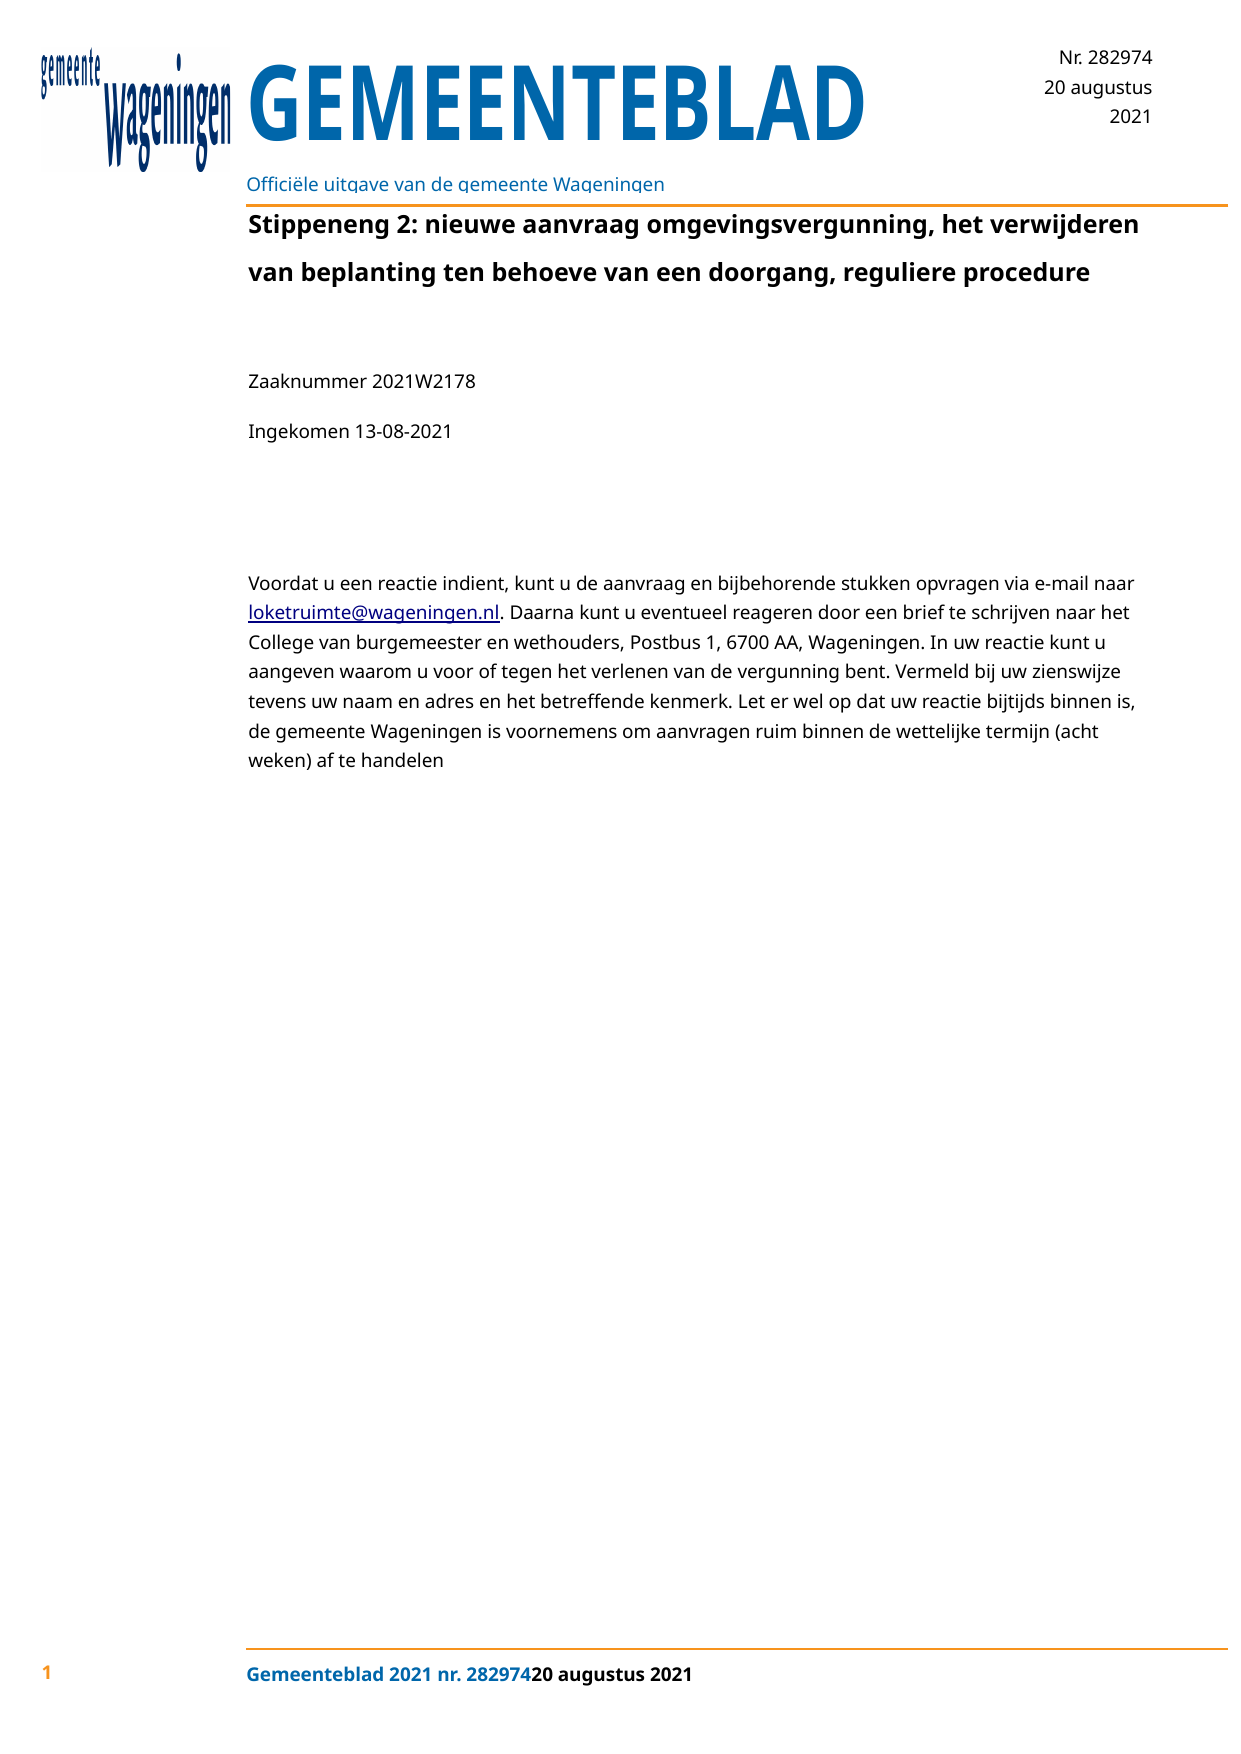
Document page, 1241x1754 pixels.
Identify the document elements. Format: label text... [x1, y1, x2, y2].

picture [41, 47, 231, 172]
text Voordat u een reactie indient, kunt u de aanvraag en bijbehorende stukken opvragen via e-mail naar loketruimte@wageningen.nl. Daarna kunt u eventueel reageren door een brief te schrijven naar het College van burgemeester en wethouders, Postbus 1, 6700 AA, Wageningen. In uw reactie kunt u aangeven waarom u voor of tegen het verlenen van de vergunning bent. Vermeld bij uw zienswijze tevens uw naam en adres en het betreffende kenmerk. Let er wel op dat uw reactie bijtijds binnen is, de gemeente Wageningen is voornemens om aanvragen ruim binnen de wettelijke termijn (acht weken) af te handelen [248, 570, 1152, 773]
text Stippeneng 2: nieuwe aanvraag omgevingsvergunning, het verwijderen van beplanting ten behoeve van een doorgang, reguliere procedure [248, 207, 1152, 288]
text Ingekomen 13-08-2021 [248, 419, 1152, 444]
text Zaaknummer 2021W2178 [248, 368, 1152, 394]
